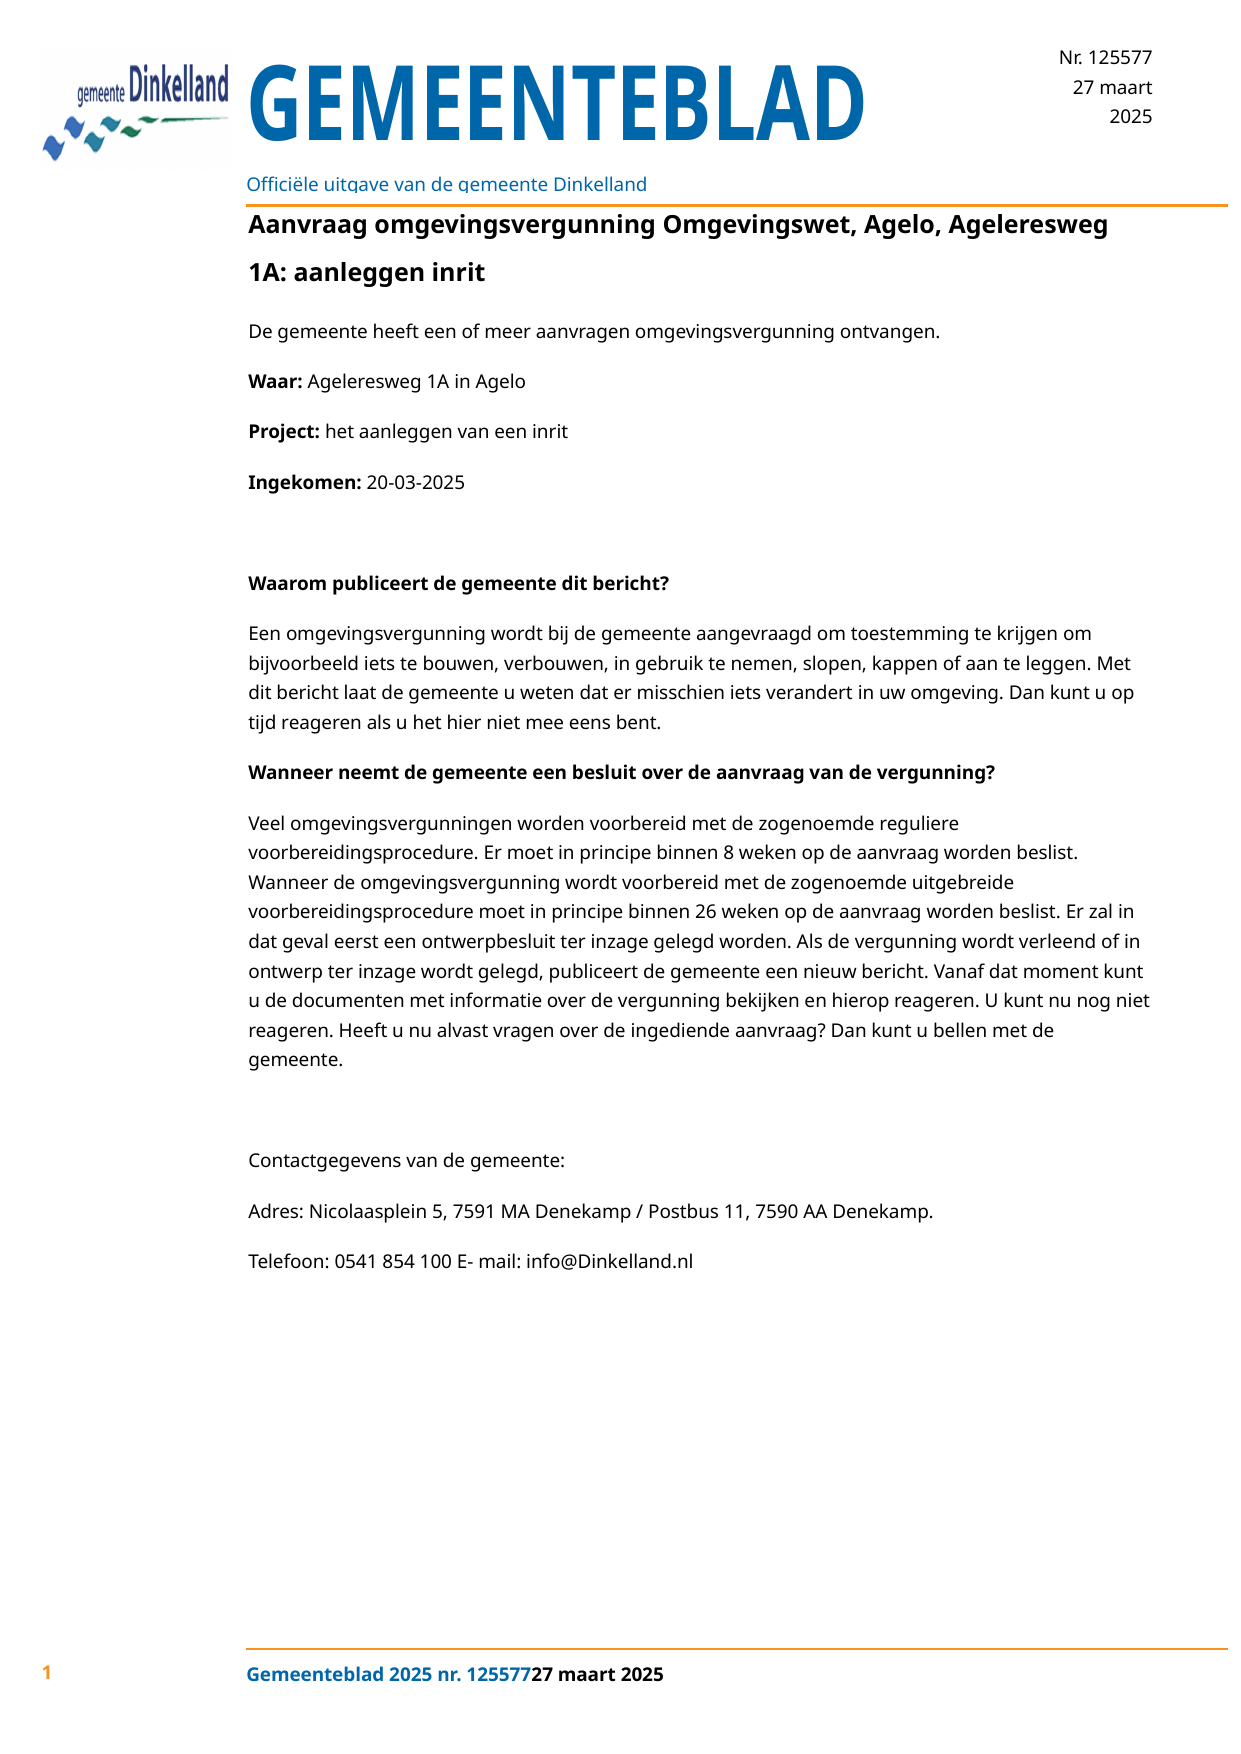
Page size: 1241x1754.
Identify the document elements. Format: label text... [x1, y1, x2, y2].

text Waar: Ageleresweg 1A in Agelo [248, 368, 1152, 394]
text Contactgegevens van de gemeente: [248, 1147, 1152, 1173]
picture [41, 47, 231, 172]
text Telefoon: 0541 854 100 E- mail: info@Dinkelland.nl [248, 1248, 1152, 1274]
text Waarom publiceert de gemeente dit bericht? [248, 570, 1152, 596]
text Adres: Nicolaasplein 5, 7591 MA Denekamp / Postbus 11, 7590 AA Denekamp. [248, 1198, 1152, 1224]
text Project: het aanleggen van een inrit [248, 419, 1152, 444]
text Een omgevingsvergunning wordt bij de gemeente aangevraagd om toestemming te krijgen om bijvoorbeeld iets te bouwen, verbouwen, in gebruik te nemen, slopen, kappen of aan te leggen. Met dit bericht laat de gemeente u weten dat er misschien iets verandert in uw omgeving. Dan kunt u op tijd reageren als u het hier niet mee eens bent. [248, 620, 1152, 735]
text Aanvraag omgevingsvergunning Omgevingswet, Agelo, Ageleresweg 1A: aanleggen inrit [248, 207, 1152, 288]
text Wanneer neemt de gemeente een besluit over de aanvraag van de vergunning? [248, 759, 1152, 785]
text De gemeente heeft een of meer aanvragen omgevingsvergunning ontvangen. [248, 318, 1152, 344]
text Ingekomen: 20-03-2025 [248, 469, 1152, 495]
text Veel omgevingsvergunningen worden voorbereid met de zogenoemde reguliere voorbereidingsprocedure. Er moet in principe binnen 8 weken op de aanvraag worden beslist. Wanneer de omgevingsvergunning wordt voorbereid met de zogenoemde uitgebreide voorbereidingsprocedure moet in principe binnen 26 weken op de aanvraag worden beslist. Er zal in dat geval eerst een ontwerpbesluit ter inzage gelegd worden. Als de vergunning wordt verleend of in ontwerp ter inzage wordt gelegd, publiceert de gemeente een nieuw bericht. Vanaf dat moment kunt u de documenten met informatie over de vergunning bekijken en hierop reageren. U kunt nu nog niet reageren. Heeft u nu alvast vragen over de ingediende aanvraag? Dan kunt u bellen met de gemeente. [248, 810, 1152, 1072]
